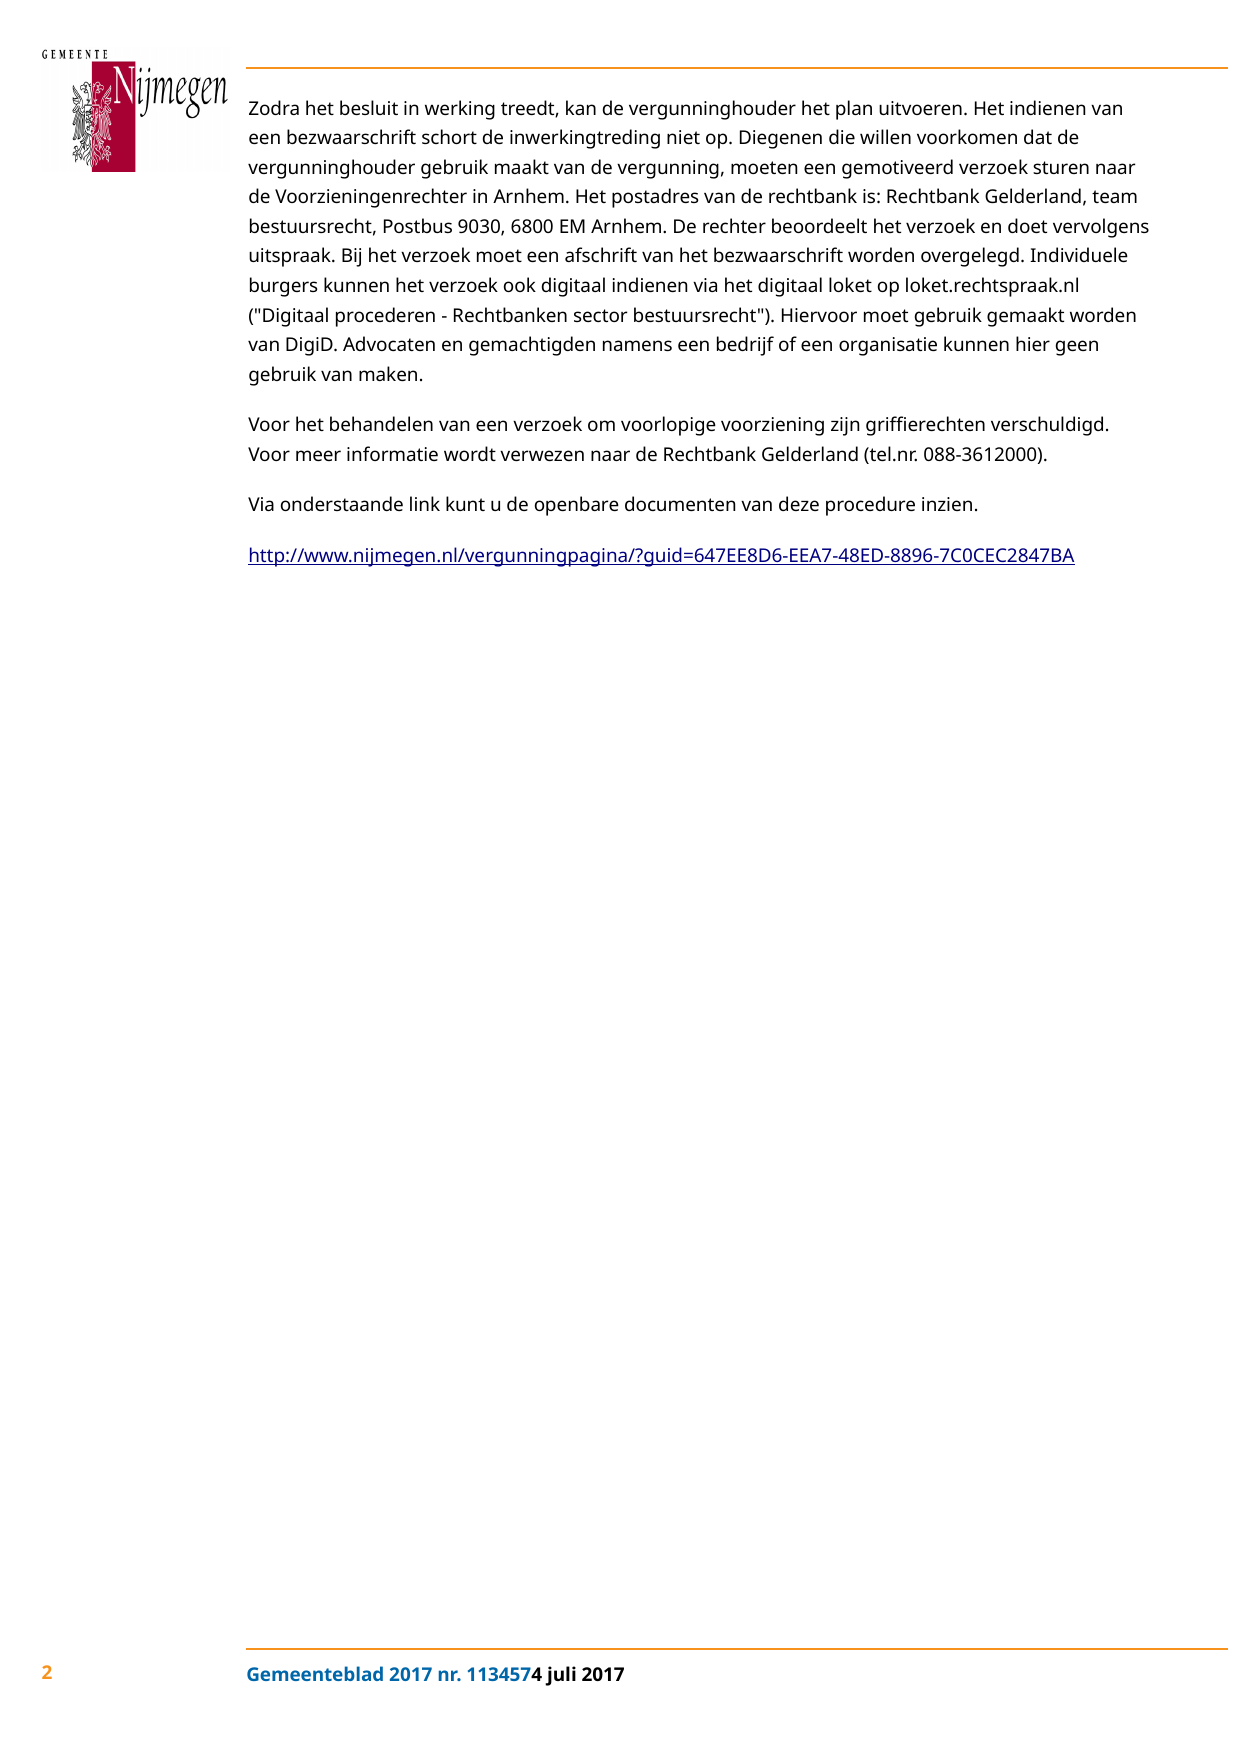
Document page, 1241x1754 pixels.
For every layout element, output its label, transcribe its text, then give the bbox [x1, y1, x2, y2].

picture [41, 47, 231, 172]
text Via onderstaande link kunt u de openbare documenten van deze procedure inzien. [248, 491, 1152, 517]
text Voor het behandelen van een verzoek om voorlopige voorziening zijn griffierechten verschuldigd. Voor meer informatie wordt verwezen naar de Rechtbank Gelderland (tel.nr. 088-3612000). [248, 411, 1152, 467]
text Zodra het besluit in werking treedt, kan de vergunninghouder het plan uitvoeren. Het indienen van een bezwaarschrift schort de inwerkingtreding niet op. Diegenen die willen voorkomen dat de vergunninghouder gebruik maakt van de vergunning, moeten een gemotiveerd verzoek sturen naar de Voorzieningenrechter in Arnhem. Het postadres van de rechtbank is: Rechtbank Gelderland, team bestuursrecht, Postbus 9030, 6800 EM Arnhem. De rechter beoordeelt het verzoek en doet vervolgens uitspraak. Bij het verzoek moet een afschrift van het bezwaarschrift worden overgelegd. Individuele burgers kunnen het verzoek ook digitaal indienen via het digitaal loket op loket.rechtspraak.nl ("Digitaal procederen - Rechtbanken sector bestuursrecht"). Hiervoor moet gebruik gemaakt worden van DigiD. Advocaten en gemachtigden namens een bedrijf of een organisatie kunnen hier geen gebruik van maken. [248, 95, 1152, 387]
text http://www.nijmegen.nl/vergunningpagina/?guid=647EE8D6-EEA7-48ED-8896-7C0CEC2847BA [248, 542, 1152, 568]
